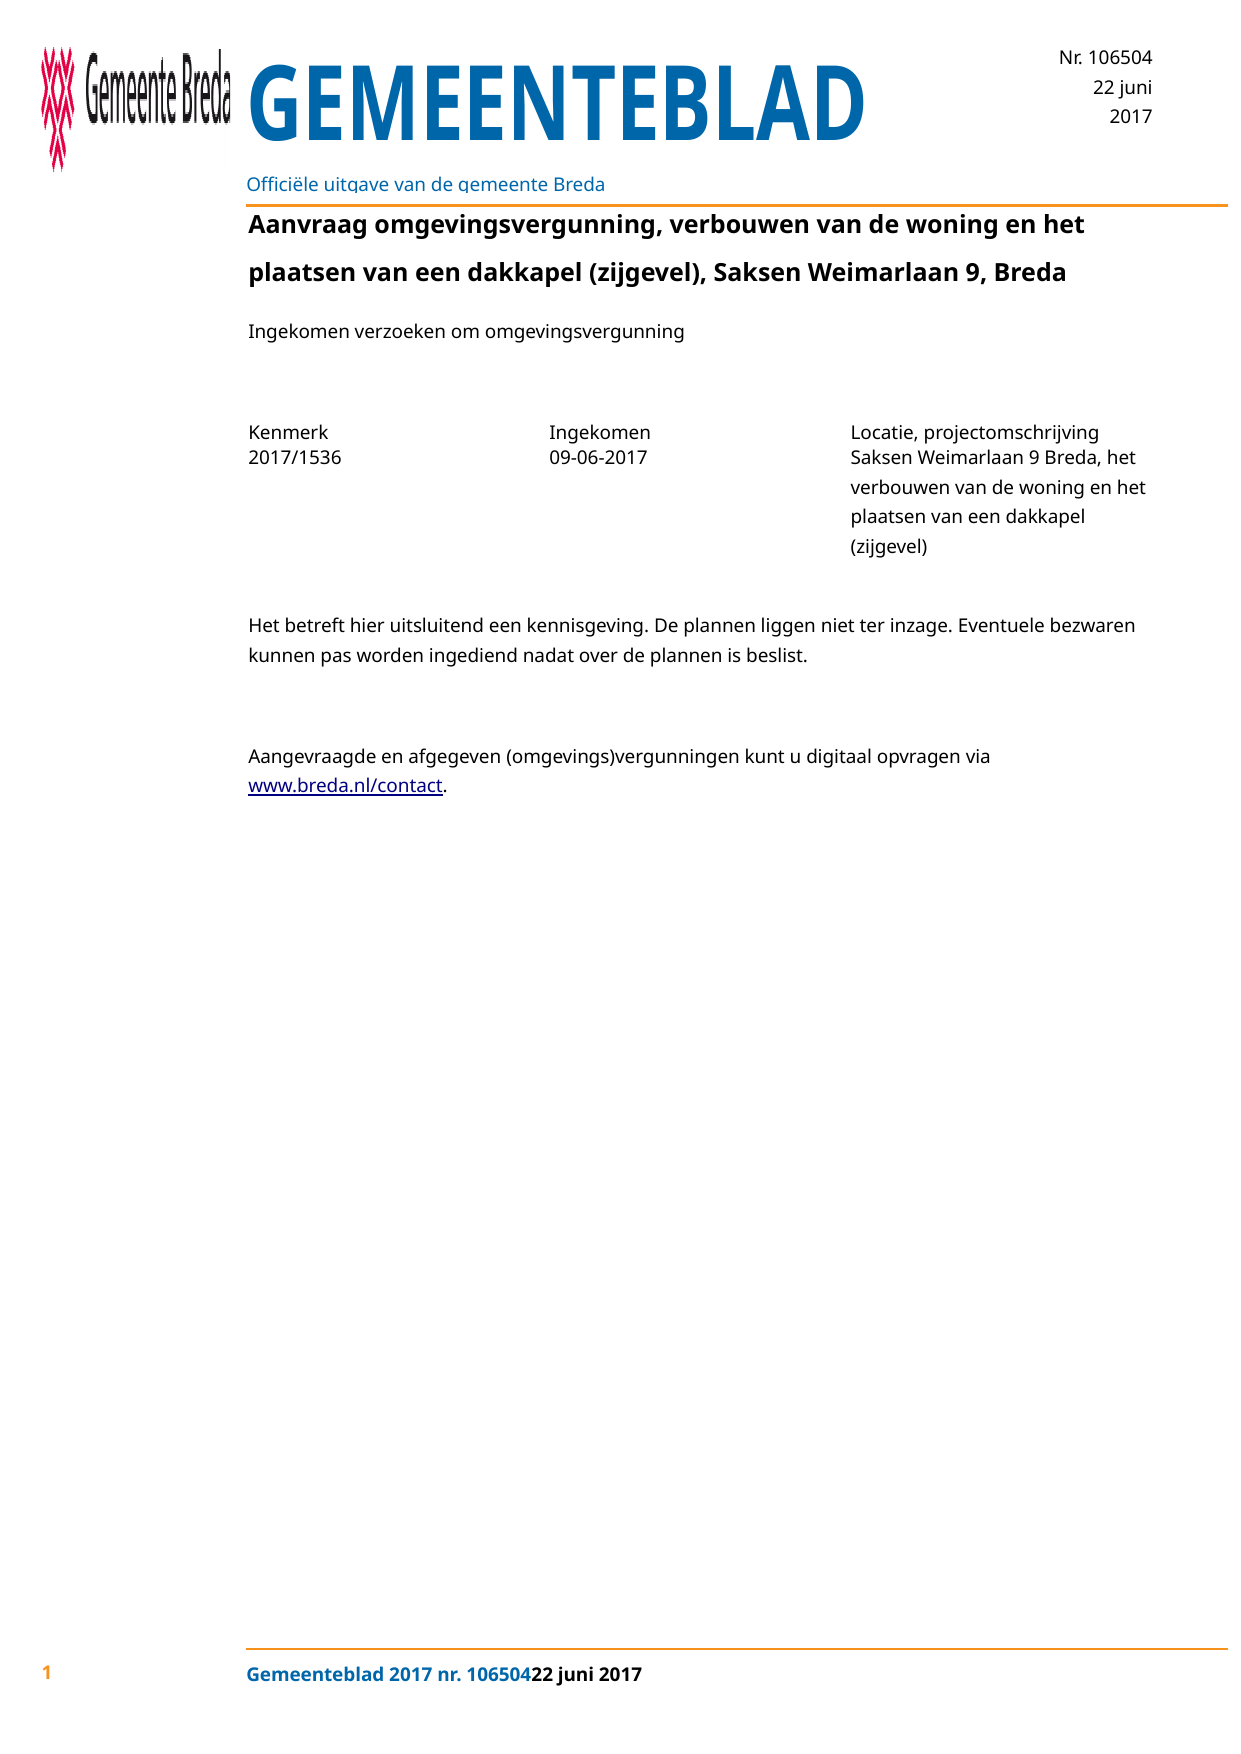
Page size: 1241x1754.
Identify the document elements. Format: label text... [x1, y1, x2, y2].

text Ingekomen verzoeken om omgevingsvergunning [248, 318, 1152, 344]
text Aangevraagde en afgegeven (omgevings)vergunningen kunt u digitaal opvragen via www.breda.nl/contact. [248, 743, 1152, 798]
table_header Locatie, projectomschrijving [850, 419, 1152, 444]
table_cell 09-06-2017 [549, 445, 850, 559]
table_header Kenmerk [248, 419, 549, 444]
table_cell Saksen Weimarlaan 9 Breda, het verbouwen van de woning en het plaatsen van een dakkapel (zijgevel) [850, 445, 1152, 559]
table_header Ingekomen [549, 419, 850, 444]
text Het betreft hier uitsluitend een kennisgeving. De plannen liggen niet ter inzage. Eventuele bezwaren kunnen pas worden ingediend nadat over de plannen is beslist. [248, 613, 1152, 668]
text Aanvraag omgevingsvergunning, verbouwen van de woning en het plaatsen van een dakkapel (zijgevel), Saksen Weimarlaan 9, Breda [248, 207, 1152, 288]
table_cell 2017/1536 [248, 445, 549, 559]
picture [41, 47, 231, 172]
